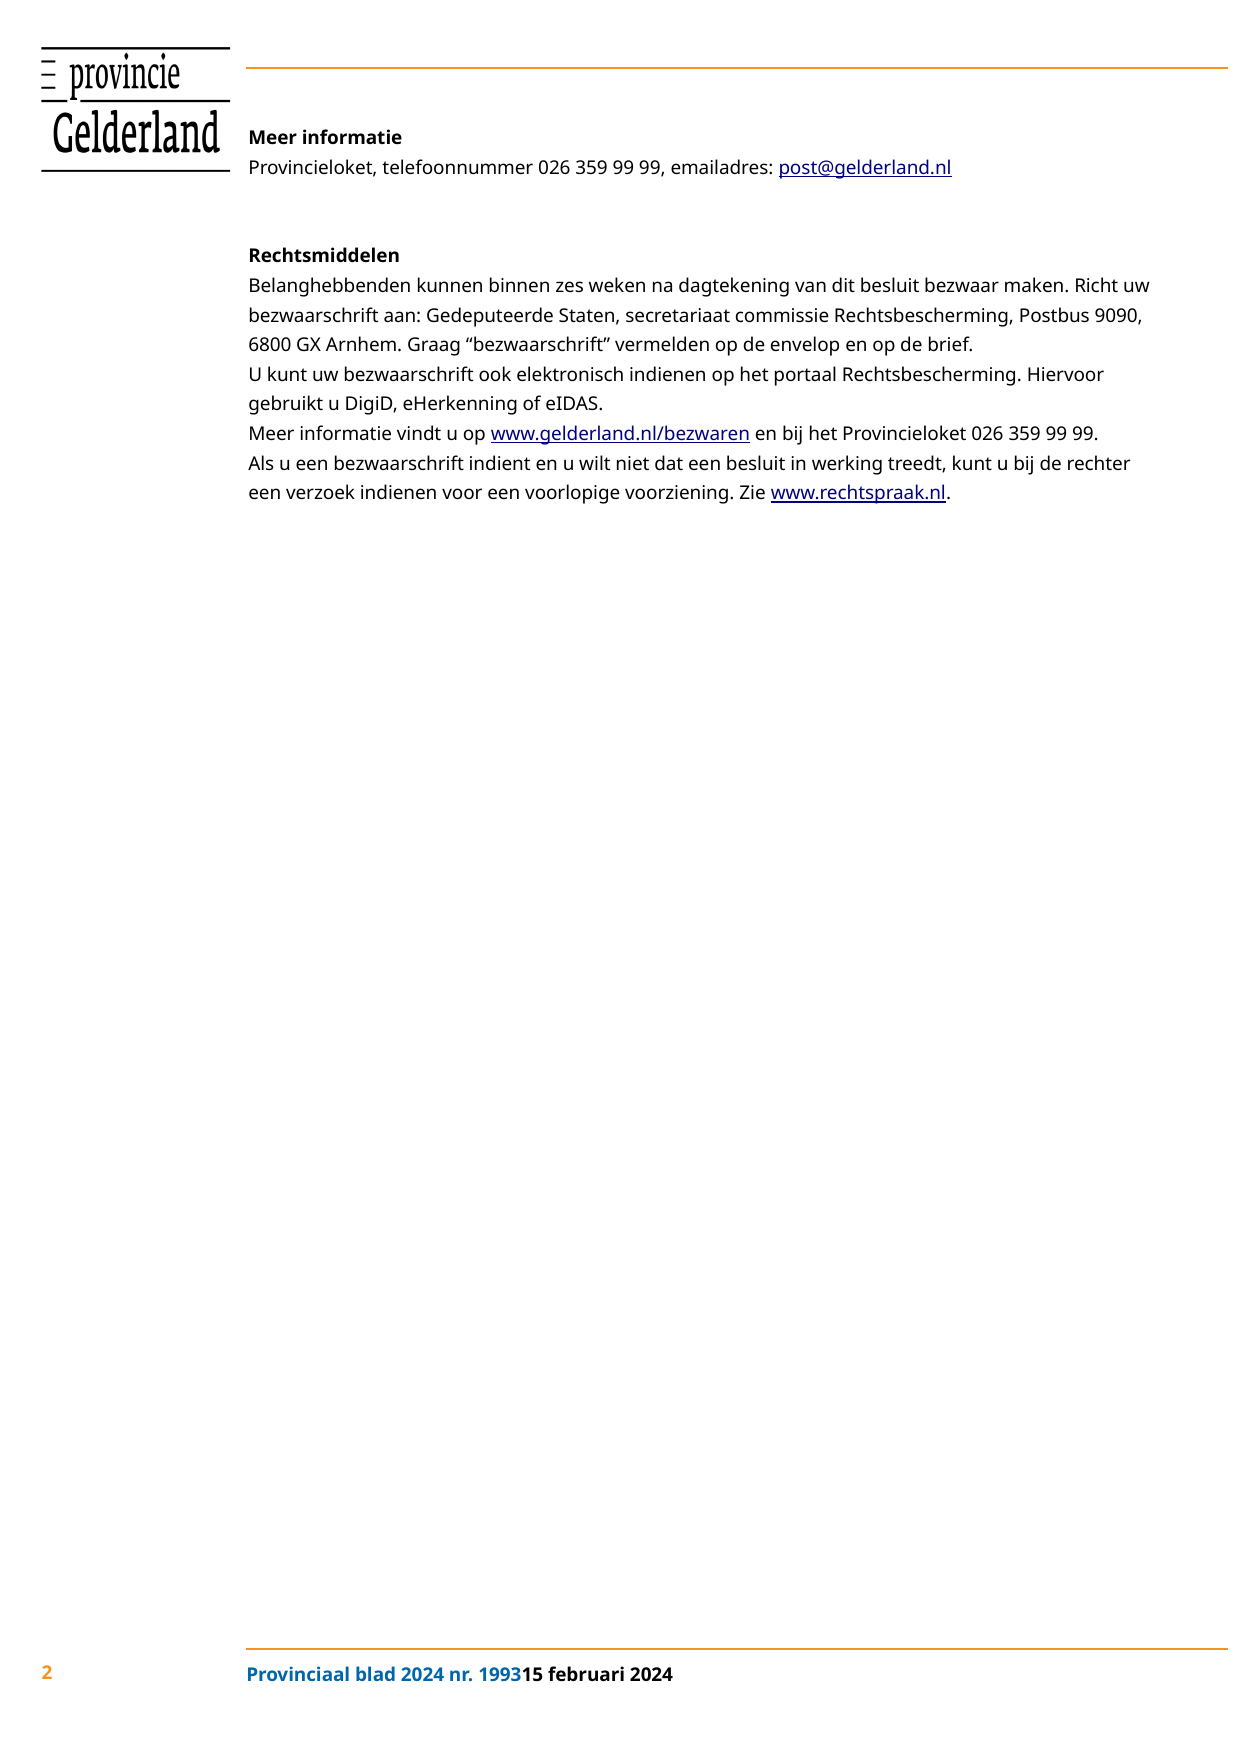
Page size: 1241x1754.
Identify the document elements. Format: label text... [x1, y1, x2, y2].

text Provincieloket, telefoonnummer 026 359 99 99, emailadres: post@gelderland.nl [248, 154, 1152, 180]
text Als u een bezwaarschrift indient en u wilt niet dat een besluit in werking treedt, kunt u bij de rechter een verzoek indienen voor een voorlopige voorziening. Zie www.rechtspraak.nl. [248, 450, 1152, 505]
text Meer informatie [248, 124, 1152, 150]
text U kunt uw bezwaarschrift ook elektronisch indienen op het portaal Rechtsbescherming. Hiervoor gebruikt u DigiD, eHerkenning of eIDAS. [248, 361, 1152, 416]
text Rechtsmiddelen [248, 243, 1152, 268]
text Belanghebbenden kunnen binnen zes weken na dagtekening van dit besluit bezwaar maken. Richt uw bezwaarschrift aan: Gedeputeerde Staten, secretariaat commissie Rechtsbescherming, Postbus 9090, 6800 GX Arnhem. Graag “bezwaarschrift” vermelden op de envelop en op de brief. [248, 272, 1152, 357]
text Meer informatie vindt u op www.gelderland.nl/bezwaren en bij het Provincieloket 026 359 99 99. [248, 420, 1152, 446]
picture [41, 47, 231, 172]
